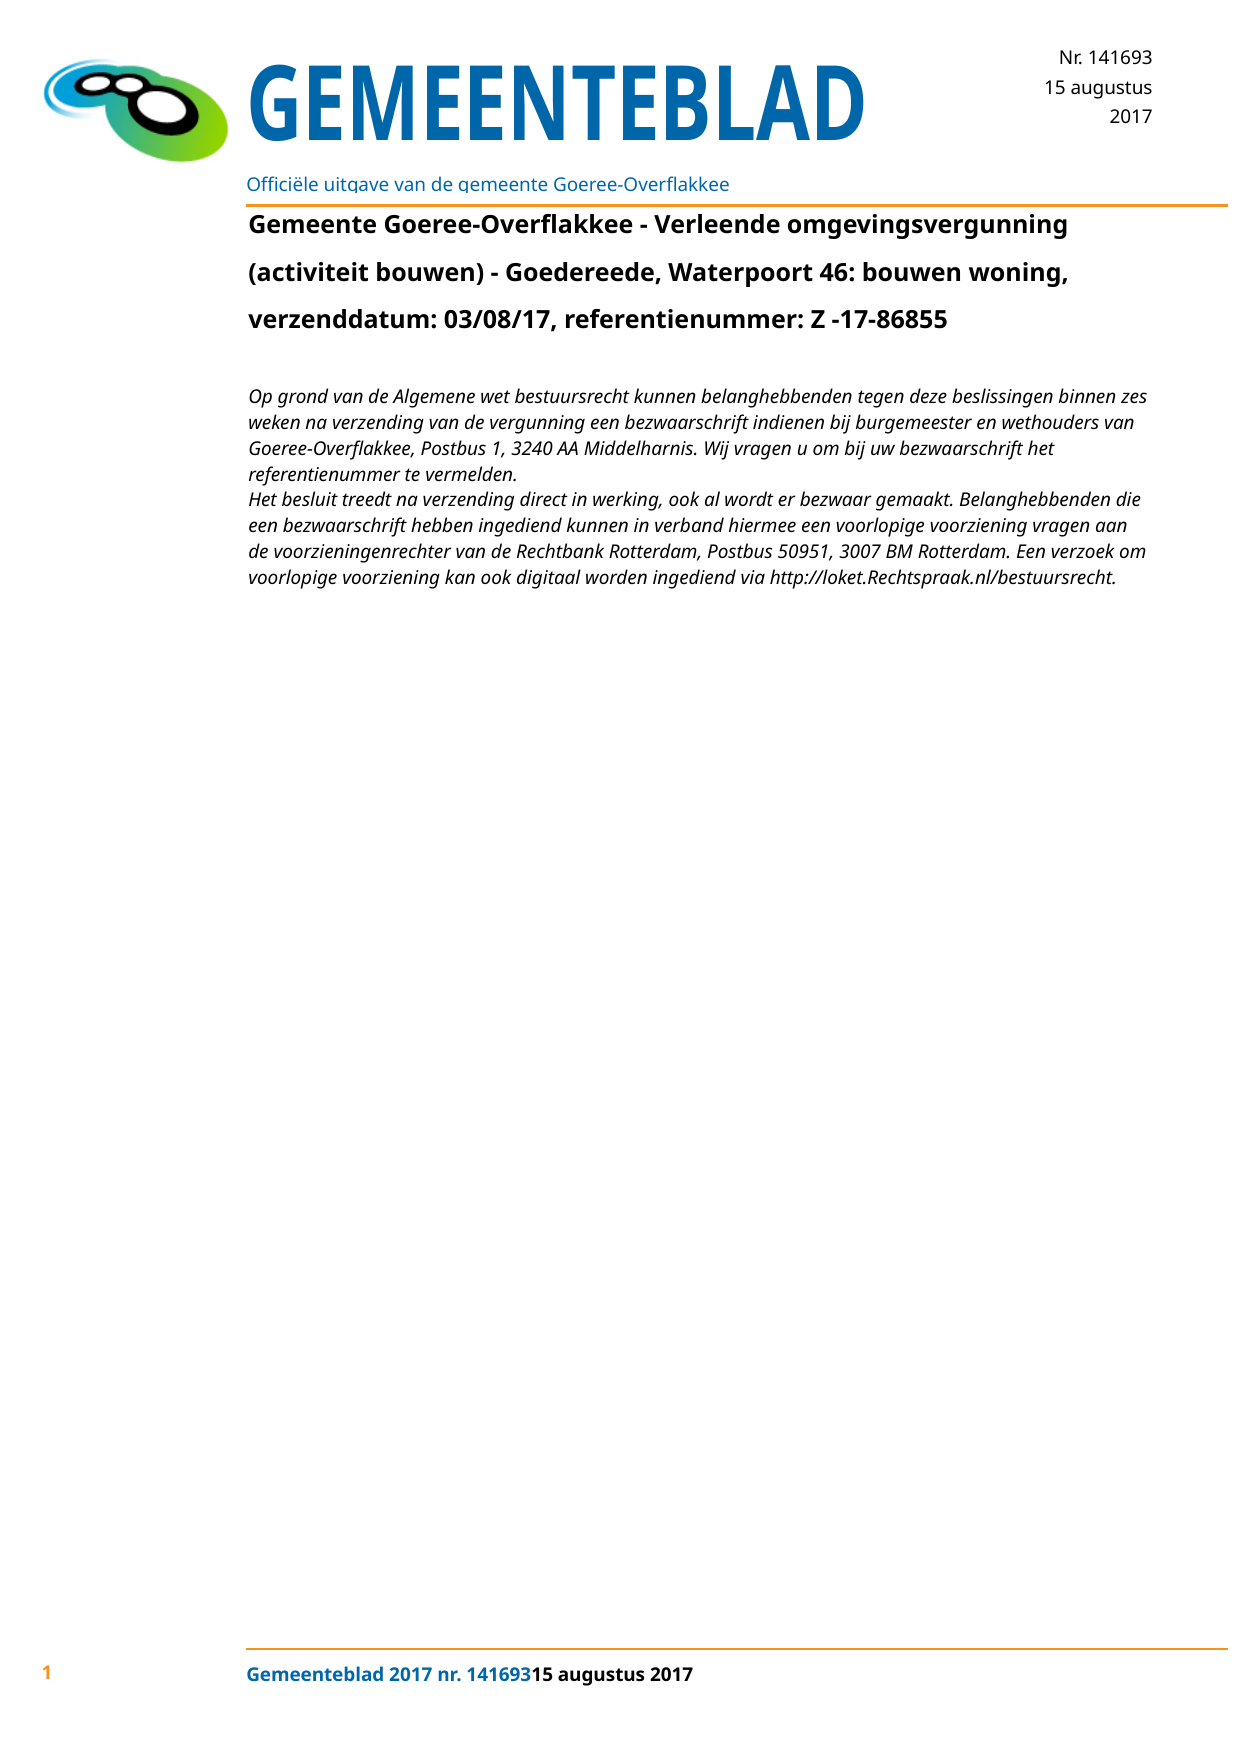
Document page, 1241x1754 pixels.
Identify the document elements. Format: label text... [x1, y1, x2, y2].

text Gemeente Goeree-Overflakkee - Verleende omgevingsvergunning (activiteit bouwen) - Goedereede, Waterpoort 46: bouwen woning, verzenddatum: 03/08/17, referentienummer: Z -17-86855 [248, 207, 1152, 336]
text Op grond van de Algemene wet bestuursrecht kunnen belanghebbenden tegen deze beslissingen binnen zes weken na verzending van de vergunning een bezwaarschrift indienen bij burgemeester en wethouders van Goeree-Overflakkee, Postbus 1, 3240 AA Middelharnis. Wij vragen u om bij uw bezwaarschrift het referentienummer te vermelden. [248, 384, 1152, 487]
picture [41, 47, 231, 172]
text Het besluit treedt na verzending direct in werking, ook al wordt er bezwaar gemaakt. Belanghebbenden die een bezwaarschrift hebben ingediend kunnen in verband hiermee een voorlopige voorziening vragen aan de voorzieningenrechter van de Rechtbank Rotterdam, Postbus 50951, 3007 BM Rotterdam. Een verzoek om voorlopige voorziening kan ook digitaal worden ingediend via http://loket.Rechtspraak.nl/bestuursrecht. [248, 487, 1152, 589]
